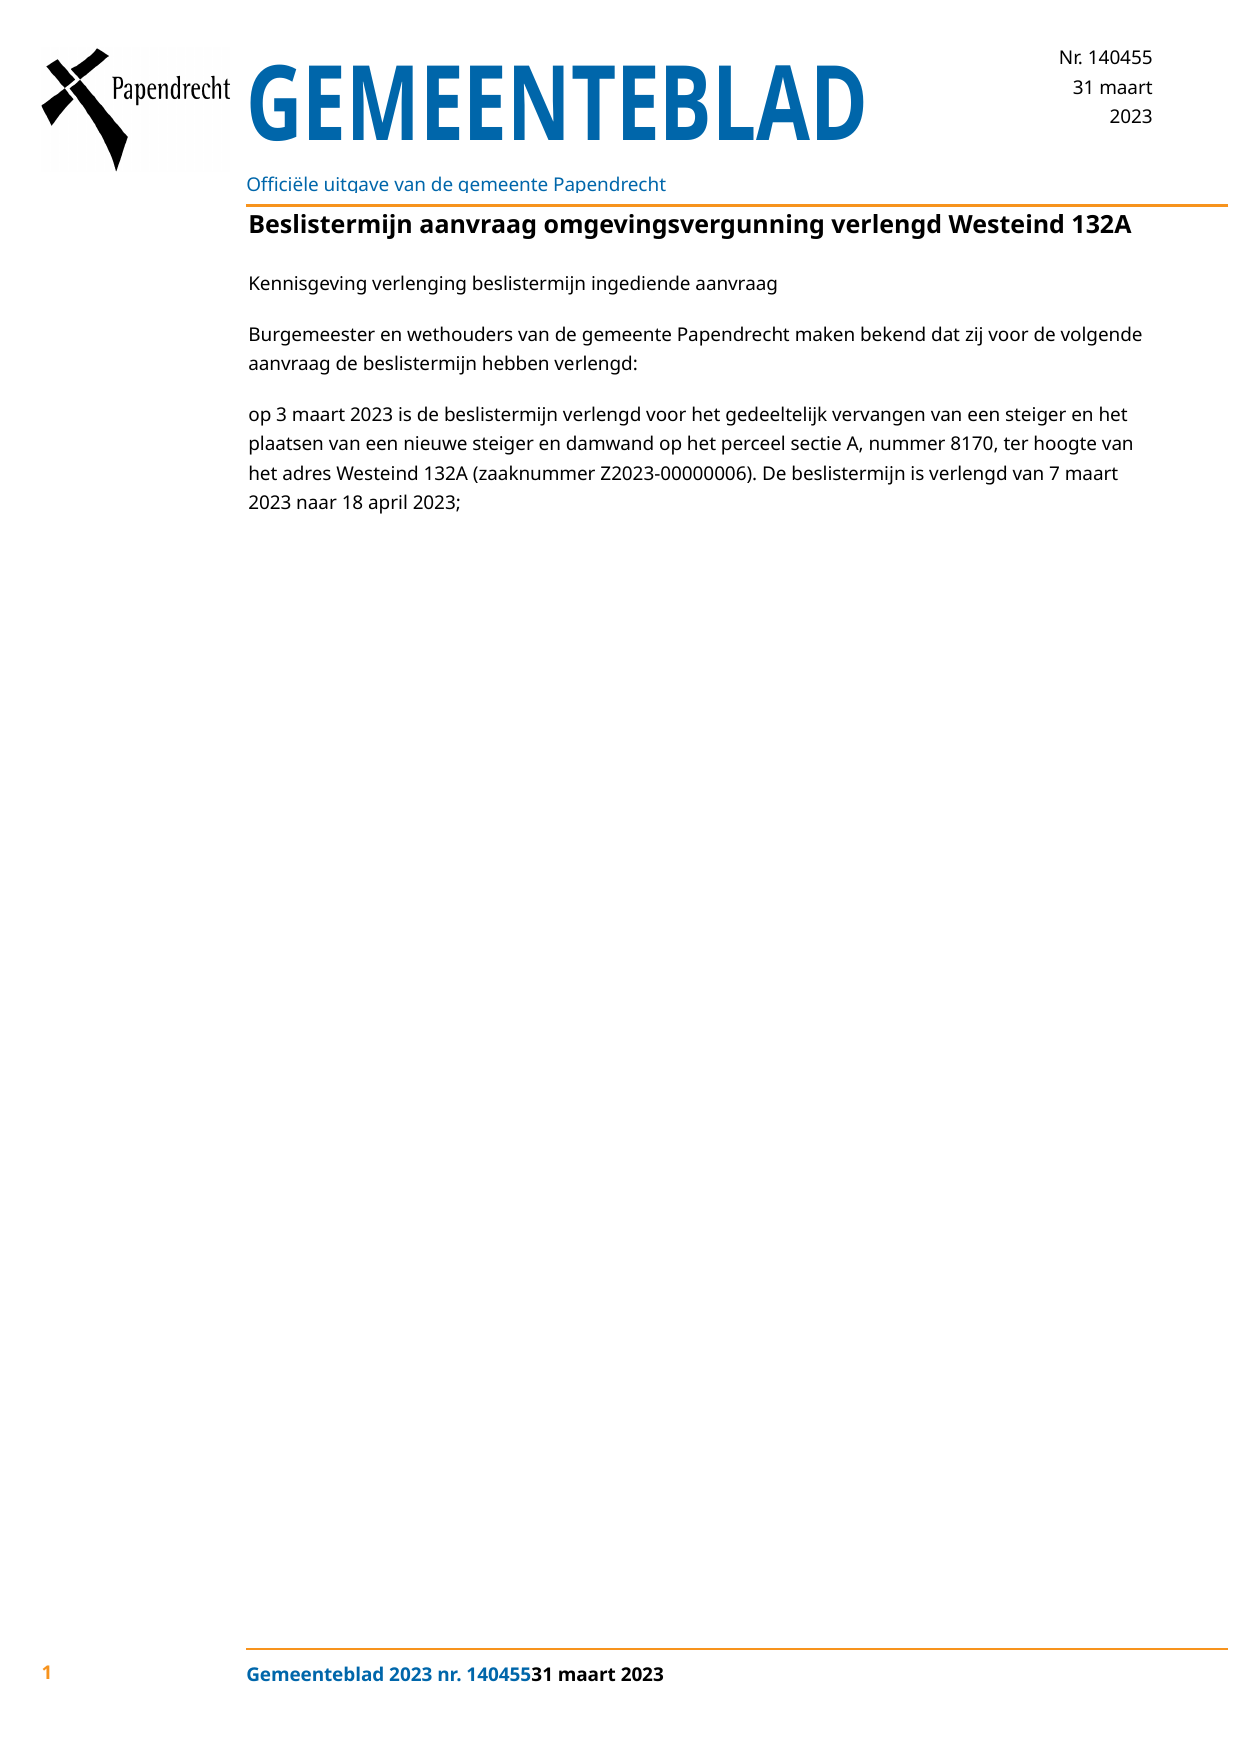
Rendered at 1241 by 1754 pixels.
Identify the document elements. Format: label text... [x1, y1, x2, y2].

text Burgemeester en wethouders van de gemeente Papendrecht maken bekend dat zij voor de volgende aanvraag de beslistermijn hebben verlengd: [248, 321, 1152, 376]
text Kennisgeving verlenging beslistermijn ingediende aanvraag [248, 270, 1152, 296]
text op 3 maart 2023 is de beslistermijn verlengd voor het gedeeltelijk vervangen van een steiger en het plaatsen van een nieuwe steiger en damwand op het perceel sectie A, nummer 8170, ter hoogte van het adres Westeind 132A (zaaknummer Z2023-00000006). De beslistermijn is verlengd van 7 maart 2023 naar 18 april 2023; [248, 401, 1152, 515]
picture [41, 47, 231, 172]
text Beslistermijn aanvraag omgevingsvergunning verlengd Westeind 132A [248, 207, 1152, 241]
